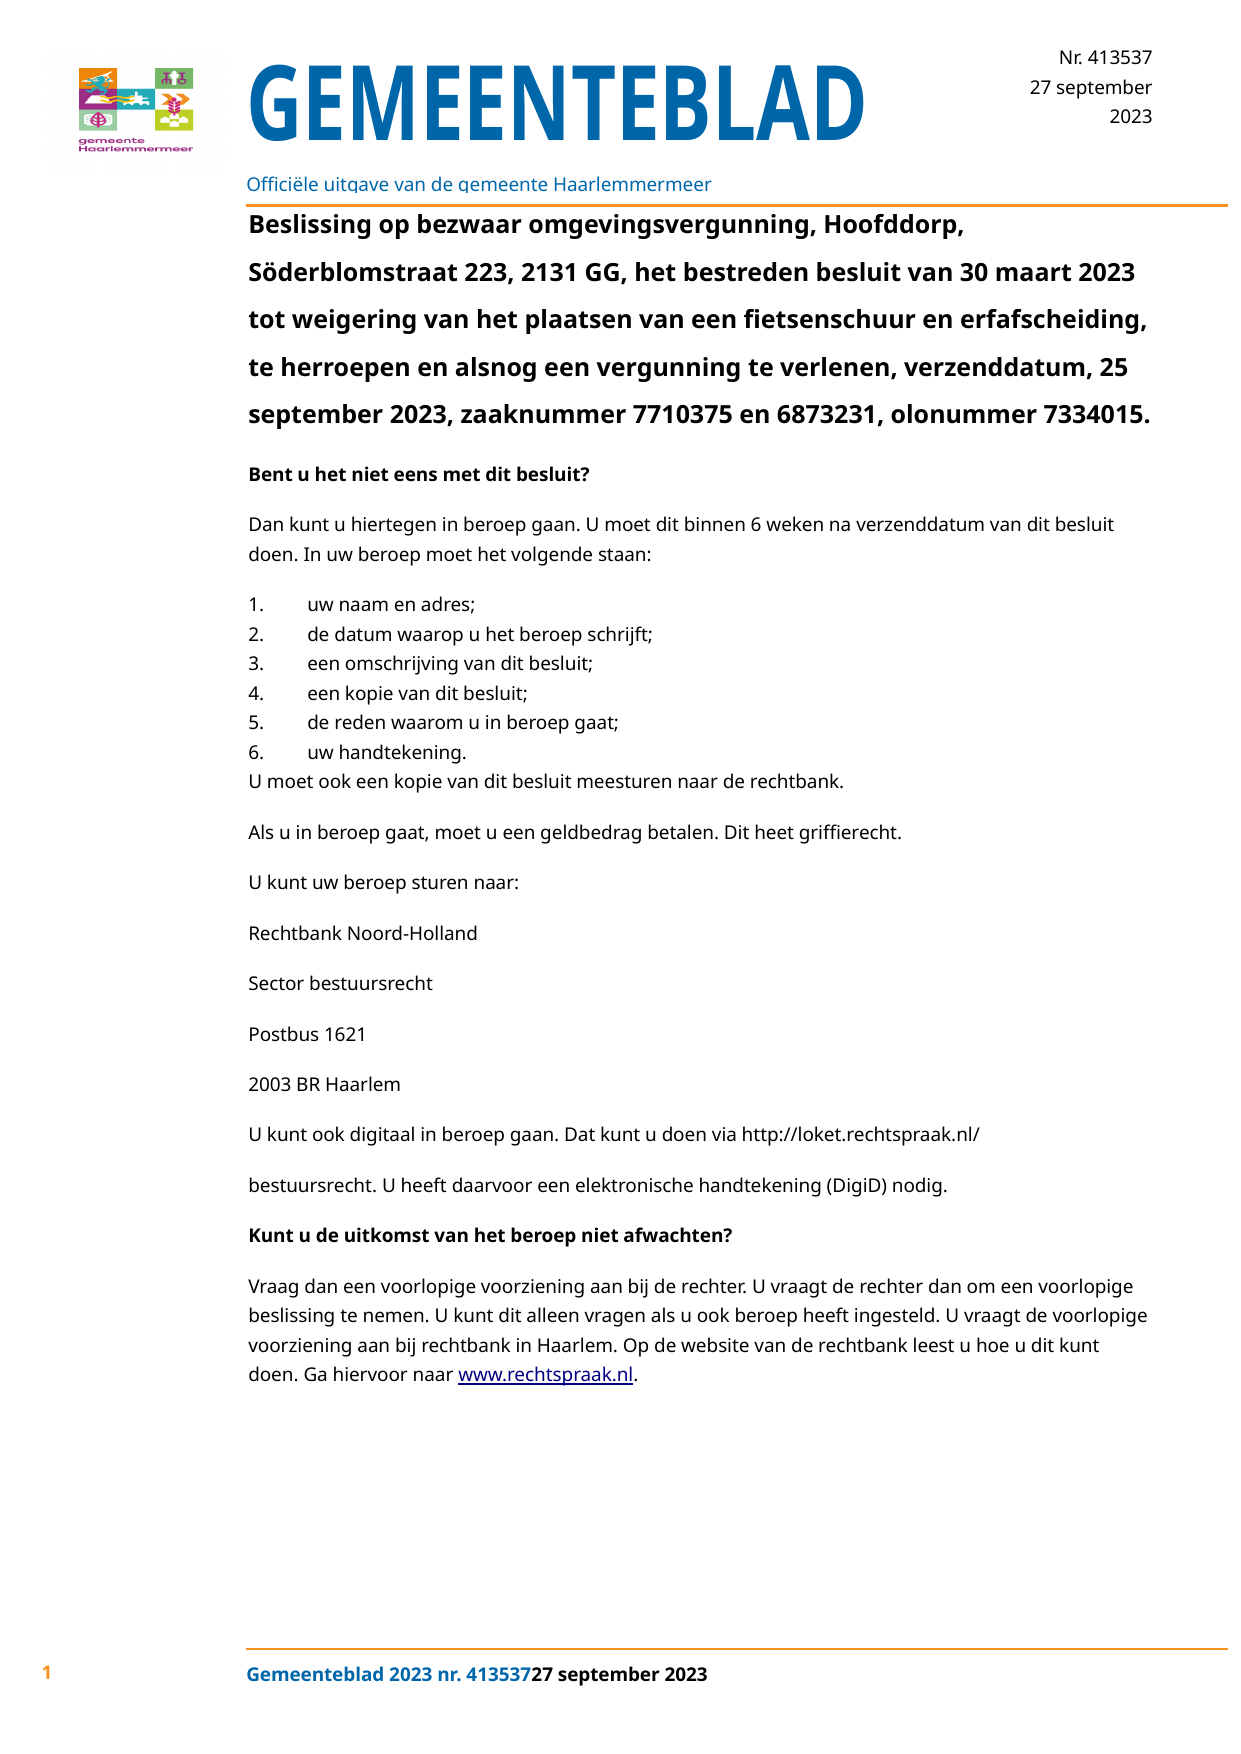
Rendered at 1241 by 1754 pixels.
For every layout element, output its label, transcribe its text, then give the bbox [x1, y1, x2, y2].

text U kunt uw beroep sturen naar: [248, 869, 1152, 895]
text Als u in beroep gaat, moet u een geldbedrag betalen. Dit heet griffierecht. [248, 819, 1152, 845]
list een kopie van dit besluit; [248, 680, 1152, 706]
text Kunt u de uitkomst van het beroep niet afwachten? [248, 1222, 1152, 1248]
list een omschrijving van dit besluit; [248, 650, 1152, 676]
list uw handtekening. [248, 739, 1152, 765]
text bestuursrecht. U heeft daarvoor een elektronische handtekening (DigiD) nodig. [248, 1172, 1152, 1198]
text U kunt ook digitaal in beroep gaan. Dat kunt u doen via http://loket.rechtspraak.nl/ [248, 1122, 1152, 1147]
picture [41, 47, 231, 172]
text Bent u het niet eens met dit besluit? [248, 461, 1152, 486]
list de datum waarop u het beroep schrijft; [248, 621, 1152, 646]
text Beslissing op bezwaar omgevingsvergunning, Hoofddorp, Söderblomstraat 223, 2131 GG, het bestreden besluit van 30 maart 2023 tot weigering van het plaatsen van een fietsenschuur en erfafscheiding, te herroepen en alsnog een vergunning te verlenen, verzenddatum, 25 september 2023, zaaknummer 7710375 en 6873231, olonummer 7334015. [248, 207, 1152, 431]
text U moet ook een kopie van dit besluit meesturen naar de rechtbank. [248, 769, 1152, 794]
text Sector bestuursrecht [248, 970, 1152, 996]
list de reden waarom u in beroep gaat; [248, 709, 1152, 735]
text Dan kunt u hiertegen in beroep gaan. U moet dit binnen 6 weken na verzenddatum van dit besluit doen. In uw beroep moet het volgende staan: [248, 511, 1152, 566]
text Postbus 1621 [248, 1021, 1152, 1046]
text Rechtbank Noord-Holland [248, 920, 1152, 946]
text Vraag dan een voorlopige voorziening aan bij de rechter. U vraagt de rechter dan om een voorlopige beslissing te nemen. U kunt dit alleen vragen als u ook beroep heeft ingesteld. U vraagt de voorlopige voorziening aan bij rechtbank in Haarlem. Op de website van de rechtbank leest u hoe u dit kunt doen. Ga hiervoor naar www.rechtspraak.nl. [248, 1273, 1152, 1387]
text 2003 BR Haarlem [248, 1071, 1152, 1097]
list uw naam en adres; [248, 591, 1152, 617]
